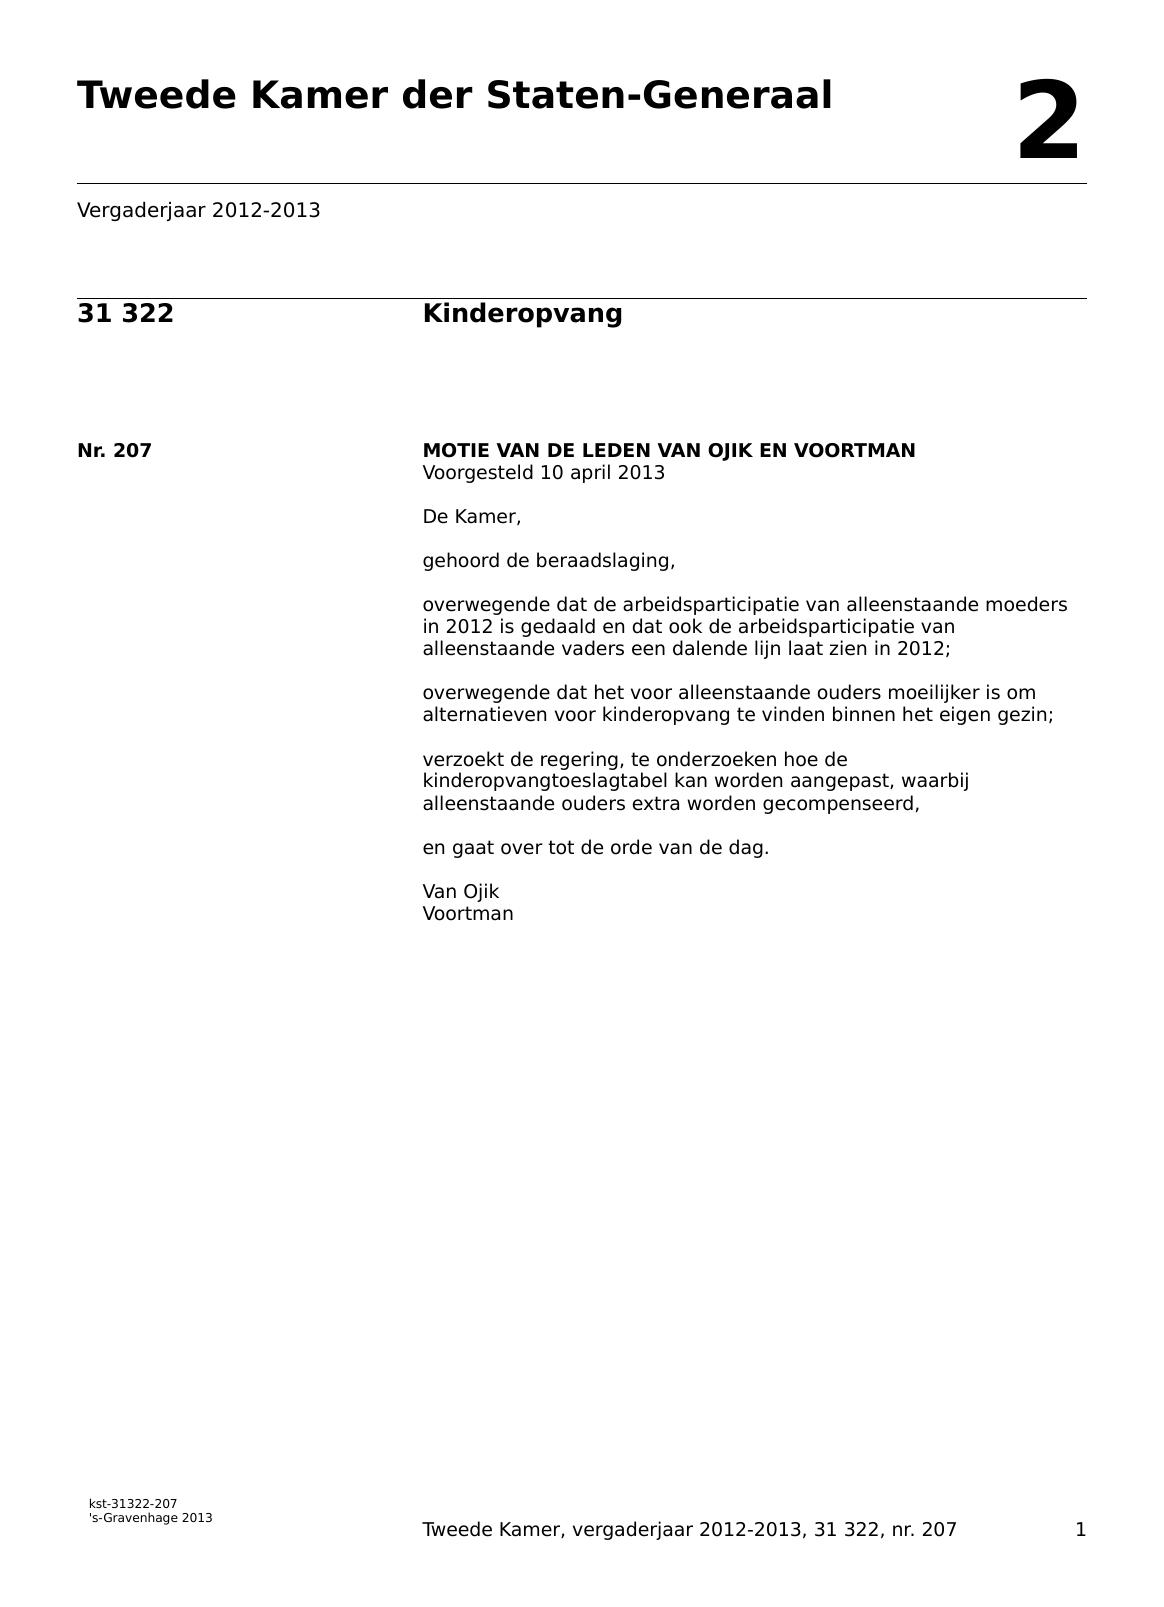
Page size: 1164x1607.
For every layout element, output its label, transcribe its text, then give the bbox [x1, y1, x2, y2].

text gehoord de beraadslaging, [422, 550, 1087, 572]
table_cell Vergaderjaar 2012-2013 [77, 184, 1087, 298]
text verzoekt de regering, te onderzoeken hoe de kinderopvangtoeslagtabel kan worden aangepast, waarbij alleenstaande ouders extra worden gecompenseerd, [422, 748, 1087, 814]
text Voorgesteld 10 april 2013 [422, 462, 1087, 484]
text overwegende dat de arbeidsparticipatie van alleenstaande moeders in 2012 is gedaald en dat ook de arbeidsparticipatie van alleenstaande vaders een dalende lijn laat zien in 2012; [422, 594, 1087, 660]
text De Kamer, [422, 506, 1087, 528]
text kst-31322-207 [88, 1497, 323, 1511]
text Voortman [422, 903, 1087, 925]
subtitle 31 322 Kinderopvang [77, 299, 1087, 329]
text en gaat over tot de orde van de dag. [422, 837, 1087, 858]
text Van Ojik [422, 881, 1087, 903]
subtitle Nr. 207 MOTIE VAN DE LEDEN VAN OJIK EN VOORTMAN [77, 440, 1087, 462]
text 's-Gravenhage 2013 [88, 1511, 323, 1525]
table_header 2 [886, 59, 1087, 183]
table_header Tweede Kamer der Staten-Generaal [77, 59, 886, 183]
text overwegende dat het voor alleenstaande ouders moeilijker is om alternatieven voor kinderopvang te vinden binnen het eigen gezin; [422, 682, 1087, 726]
